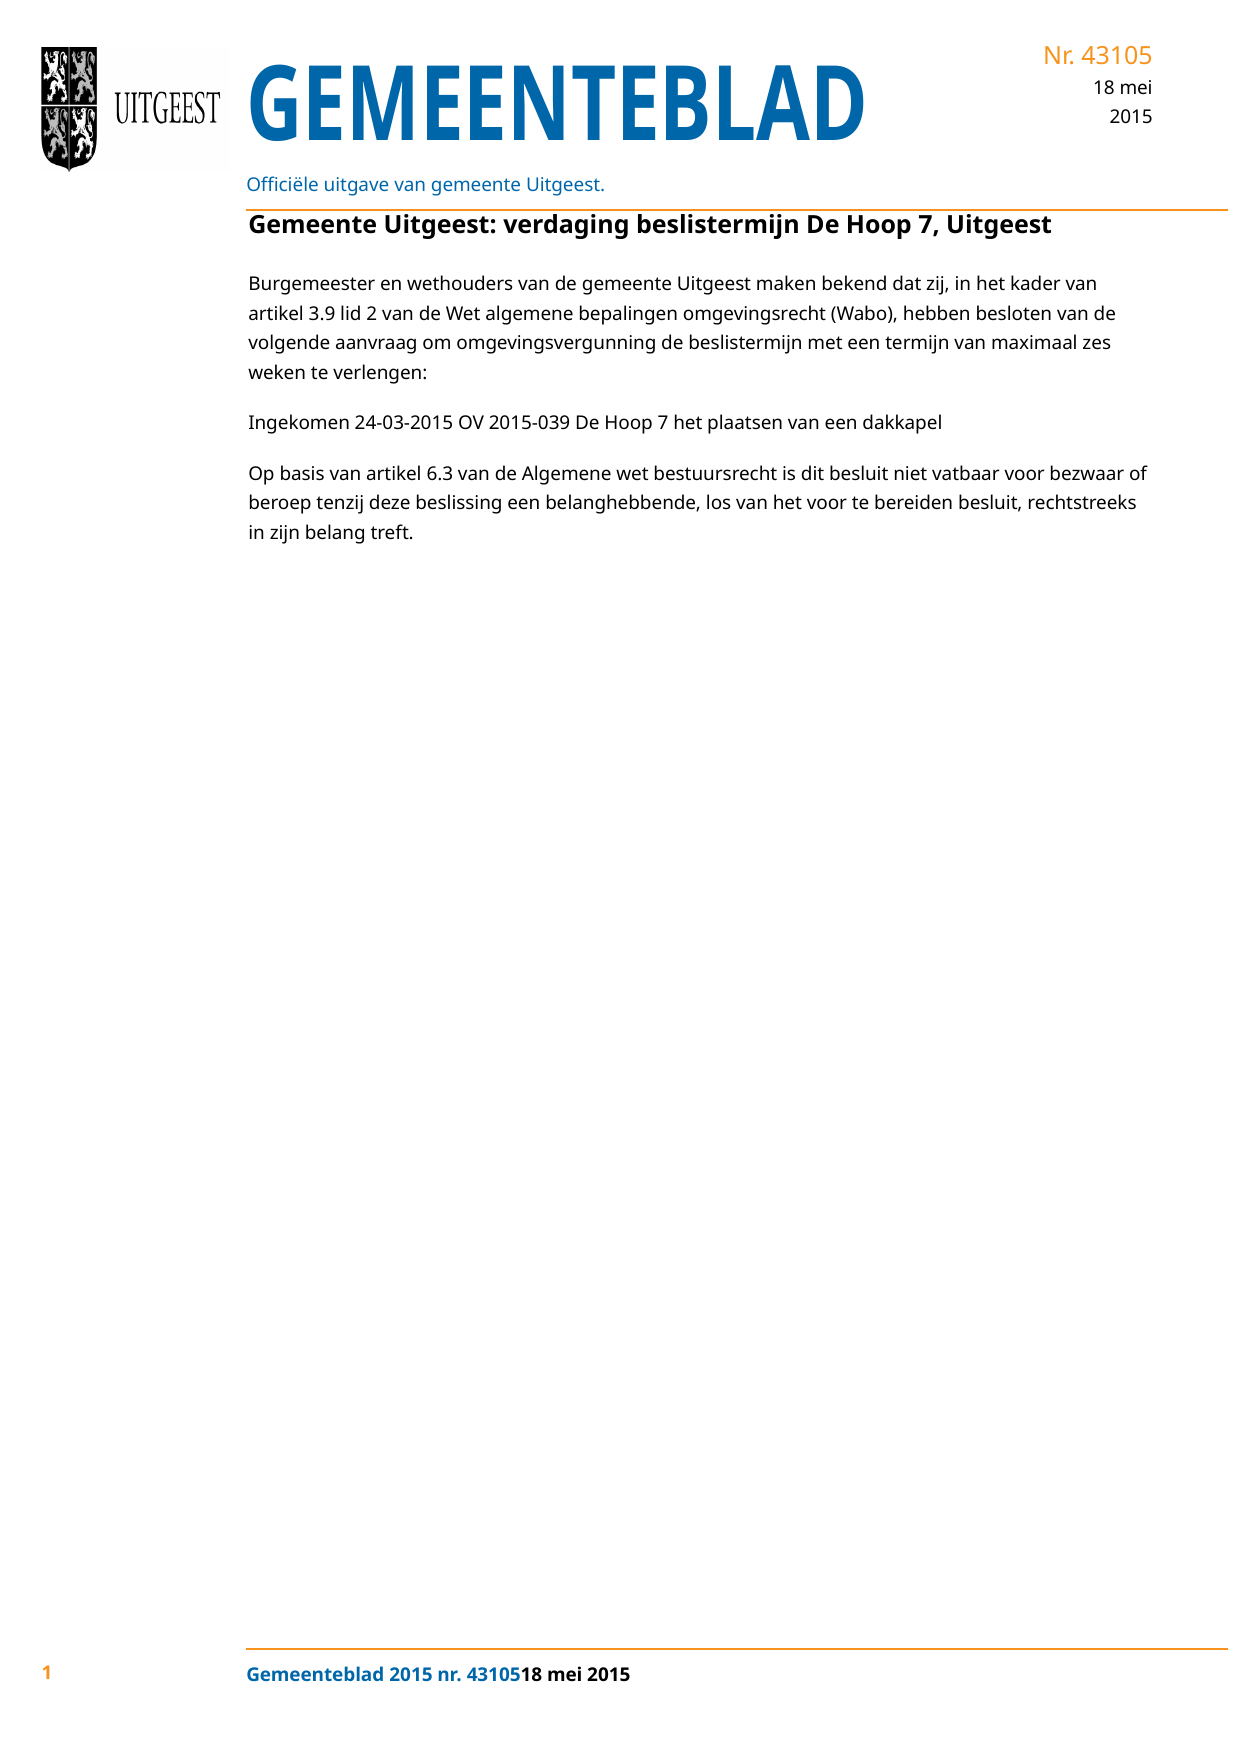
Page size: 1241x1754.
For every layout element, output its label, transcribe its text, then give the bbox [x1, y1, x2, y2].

picture [41, 47, 231, 172]
text Op basis van artikel 6.3 van de Algemene wet bestuursrecht is dit besluit niet vatbaar voor bezwaar of beroep tenzij deze beslissing een belanghebbende, los van het voor te bereiden besluit, rechtstreeks in zijn belang treft. [248, 460, 1152, 545]
text Ingekomen 24-03-2015 OV 2015-039 De Hoop 7 het plaatsen van een dakkapel [248, 409, 1152, 435]
text Gemeente Uitgeest: verdaging beslistermijn De Hoop 7, Uitgeest [248, 211, 1152, 241]
text Burgemeester en wethouders van de gemeente Uitgeest maken bekend dat zij, in het kader van artikel 3.9 lid 2 van de Wet algemene bepalingen omgevingsrecht (Wabo), hebben besloten van de volgende aanvraag om omgevingsvergunning de beslistermijn met een termijn van maximaal zes weken te verlengen: [248, 270, 1152, 385]
